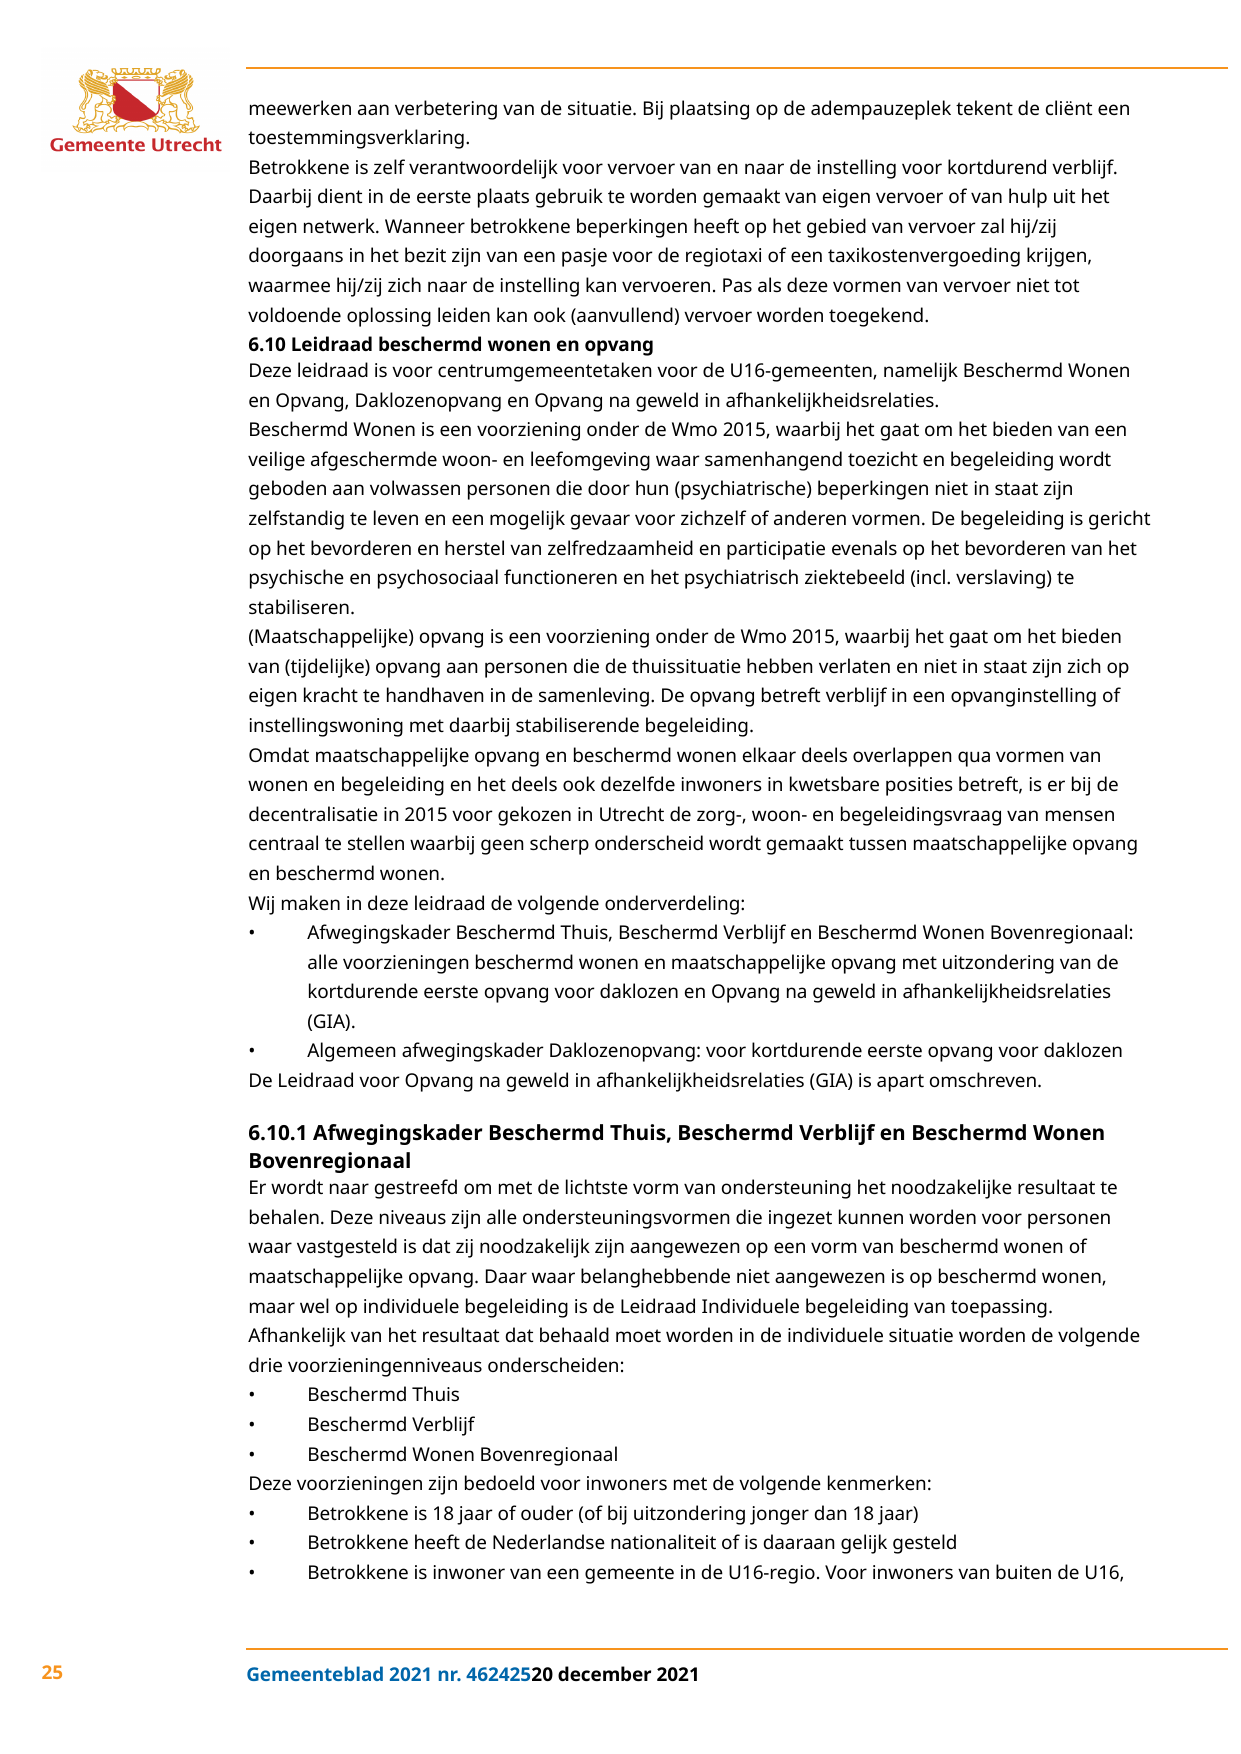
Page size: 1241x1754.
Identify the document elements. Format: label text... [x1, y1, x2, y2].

picture [41, 47, 231, 172]
text (Maatschappelijke) opvang is een voorziening onder de Wmo 2015, waarbij het gaat om het bieden van (tijdelijke) opvang aan personen die de thuissituatie hebben verlaten en niet in staat zijn zich op eigen kracht te handhaven in de samenleving. De opvang betreft verblijf in een opvanginstelling of instellingswoning met daarbij stabiliserende begeleiding. [248, 623, 1152, 738]
list Algemeen afwegingskader Daklozenopvang: voor kortdurende eerste opvang voor daklozen [248, 1038, 1152, 1063]
list Betrokkene heeft de Nederlandse nationaliteit of is daaraan gelijk gesteld [248, 1529, 1152, 1555]
text Deze leidraad is voor centrumgemeentetaken voor de U16-gemeenten, namelijk Beschermd Wonen en Opvang, Daklozenopvang en Opvang na geweld in afhankelijkheidsrelaties. [248, 357, 1152, 412]
list Beschermd Verblijf [248, 1411, 1152, 1437]
text Beschermd Wonen is een voorziening onder de Wmo 2015, waarbij het gaat om het bieden van een veilige afgeschermde woon- en leefomgeving waar samenhangend toezicht en begeleiding wordt geboden aan volwassen personen die door hun (psychiatrische) beperkingen niet in staat zijn zelfstandig te leven en een mogelijk gevaar voor zichzelf of anderen vormen. De begeleiding is gericht op het bevorderen en herstel van zelfredzaamheid en participatie evenals op het bevorderen van het psychische en psychosociaal functioneren en het psychiatrisch ziektebeeld (incl. verslaving) te stabiliseren. [248, 416, 1152, 619]
text 6.10.1 Afwegingskader Beschermd Thuis, Beschermd Verblijf en Beschermd Wonen Bovenregionaal [248, 1118, 1152, 1174]
text Afhankelijk van het resultaat dat behaald moet worden in de individuele situatie worden de volgende drie voorzieningenniveaus onderscheiden: [248, 1322, 1152, 1378]
text Deze voorzieningen zijn bedoeld voor inwoners met de volgende kenmerken: [248, 1470, 1152, 1496]
text 6.10 Leidraad beschermd wonen en opvang [248, 331, 1152, 357]
text Wij maken in deze leidraad de volgende onderverdeling: [248, 890, 1152, 915]
text Omdat maatschappelijke opvang en beschermd wonen elkaar deels overlappen qua vormen van wonen en begeleiding en het deels ook dezelfde inwoners in kwetsbare posities betreft, is er bij de decentralisatie in 2015 voor gekozen in Utrecht de zorg-, woon- en begeleidingsvraag van mensen centraal te stellen waarbij geen scherp onderscheid wordt gemaakt tussen maatschappelijke opvang en beschermd wonen. [248, 742, 1152, 886]
text De Leidraad voor Opvang na geweld in afhankelijkheidsrelaties (GIA) is apart omschreven. [248, 1067, 1152, 1093]
list Beschermd Wonen Bovenregionaal [248, 1441, 1152, 1466]
list Beschermd Thuis [248, 1382, 1152, 1407]
text meewerken aan verbetering van de situatie. Bij plaatsing op de adempauzeplek tekent de cliënt een toestemmingsverklaring. [248, 95, 1152, 150]
list Betrokkene is inwoner van een gemeente in de U16-regio. Voor inwoners van buiten de U16, [248, 1559, 1152, 1585]
list Betrokkene is 18 jaar of ouder (of bij uitzondering jonger dan 18 jaar) [248, 1500, 1152, 1526]
text Betrokkene is zelf verantwoordelijk voor vervoer van en naar de instelling voor kortdurend verblijf. Daarbij dient in de eerste plaats gebruik te worden gemaakt van eigen vervoer of van hulp uit het eigen netwerk. Wanneer betrokkene beperkingen heeft op het gebied van vervoer zal hij/zij doorgaans in het bezit zijn van een pasje voor de regiotaxi of een taxikostenvergoeding krijgen, waarmee hij/zij zich naar de instelling kan vervoeren. Pas als deze vormen van vervoer niet tot voldoende oplossing leiden kan ook (aanvullend) vervoer worden toegekend. [248, 154, 1152, 328]
list Afwegingskader Beschermd Thuis, Beschermd Verblijf en Beschermd Wonen Bovenregionaal: alle voorzieningen beschermd wonen en maatschappelijke opvang met uitzondering van de kortdurende eerste opvang voor daklozen en Opvang na geweld in afhankelijkheidsrelaties (GIA). [248, 919, 1152, 1034]
text Er wordt naar gestreefd om met de lichtste vorm van ondersteuning het noodzakelijke resultaat te behalen. Deze niveaus zijn alle ondersteuningsvormen die ingezet kunnen worden voor personen waar vastgesteld is dat zij noodzakelijk zijn aangewezen op een vorm van beschermd wonen of maatschappelijke opvang. Daar waar belanghebbende niet aangewezen is op beschermd wonen, maar wel op individuele begeleiding is de Leidraad Individuele begeleiding van toepassing. [248, 1174, 1152, 1318]
